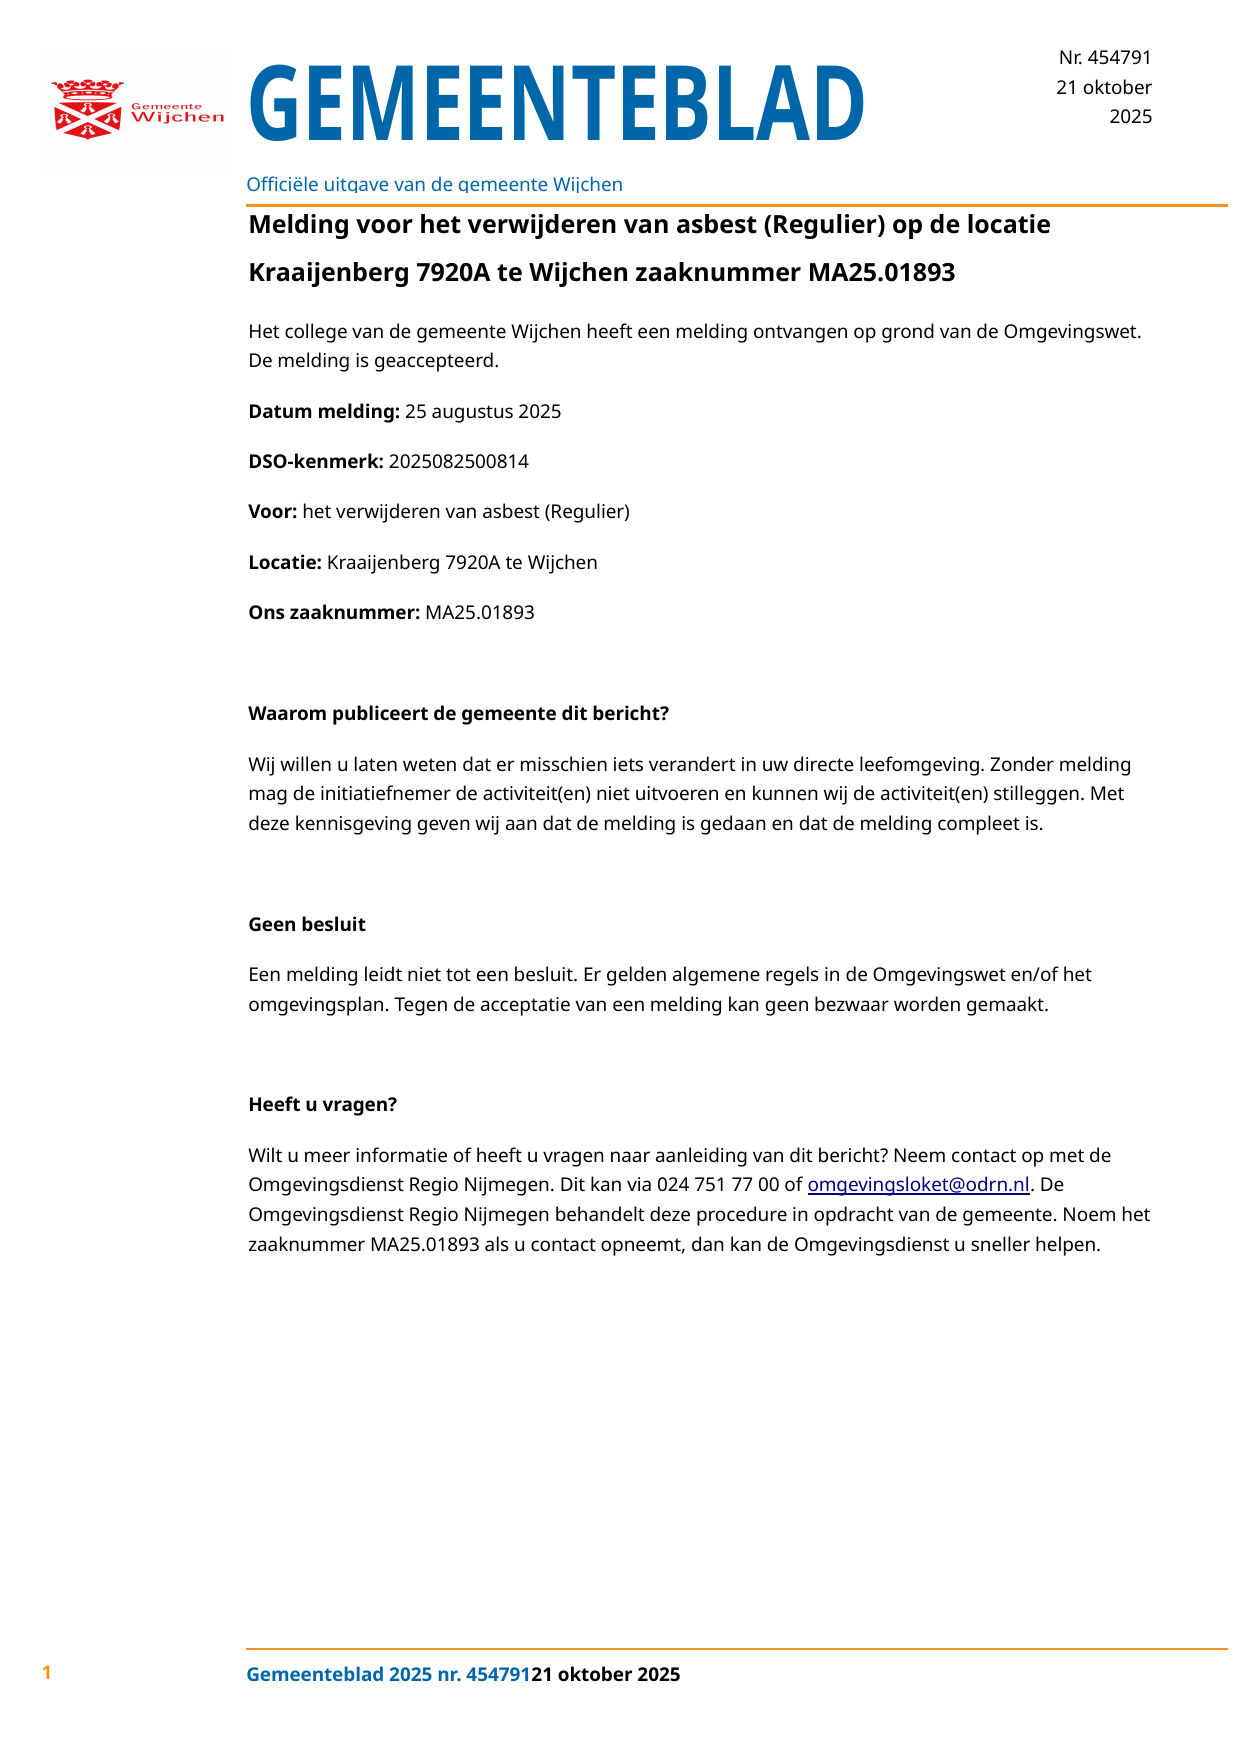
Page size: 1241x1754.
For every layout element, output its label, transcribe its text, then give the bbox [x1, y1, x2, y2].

text Datum melding: 25 augustus 2025 [248, 398, 1152, 424]
text DSO-kenmerk: 2025082500814 [248, 448, 1152, 474]
text Wilt u meer informatie of heeft u vragen naar aanleiding van dit bericht? Neem contact op met de Omgevingsdienst Regio Nijmegen. Dit kan via 024 751 77 00 of omgevingsloket@odrn.nl. De Omgevingsdienst Regio Nijmegen behandelt deze procedure in opdracht van de gemeente. Noem het zaaknummer MA25.01893 als u contact opneemt, dan kan de Omgevingsdienst u sneller helpen. [248, 1142, 1152, 1257]
text Voor: het verwijderen van asbest (Regulier) [248, 499, 1152, 524]
picture [41, 47, 231, 172]
text Melding voor het verwijderen van asbest (Regulier) op de locatie Kraaijenberg 7920A te Wijchen zaaknummer MA25.01893 [248, 207, 1152, 288]
text Wij willen u laten weten dat er misschien iets verandert in uw directe leefomgeving. Zonder melding mag de initiatiefnemer de activiteit(en) niet uitvoeren en kunnen wij de activiteit(en) stilleggen. Met deze kennisgeving geven wij aan dat de melding is gedaan en dat de melding compleet is. [248, 751, 1152, 836]
text Waarom publiceert de gemeente dit bericht? [248, 700, 1152, 726]
text Geen besluit [248, 911, 1152, 937]
text Het college van de gemeente Wijchen heeft een melding ontvangen op grond van de Omgevingswet. De melding is geaccepteerd. [248, 318, 1152, 373]
text Heeft u vragen? [248, 1092, 1152, 1117]
text Een melding leidt niet tot een besluit. Er gelden algemene regels in de Omgevingswet en/of het omgevingsplan. Tegen de acceptatie van een melding kan geen bezwaar worden gemaakt. [248, 961, 1152, 1017]
text Ons zaaknummer: MA25.01893 [248, 599, 1152, 625]
text Locatie: Kraaijenberg 7920A te Wijchen [248, 549, 1152, 575]
